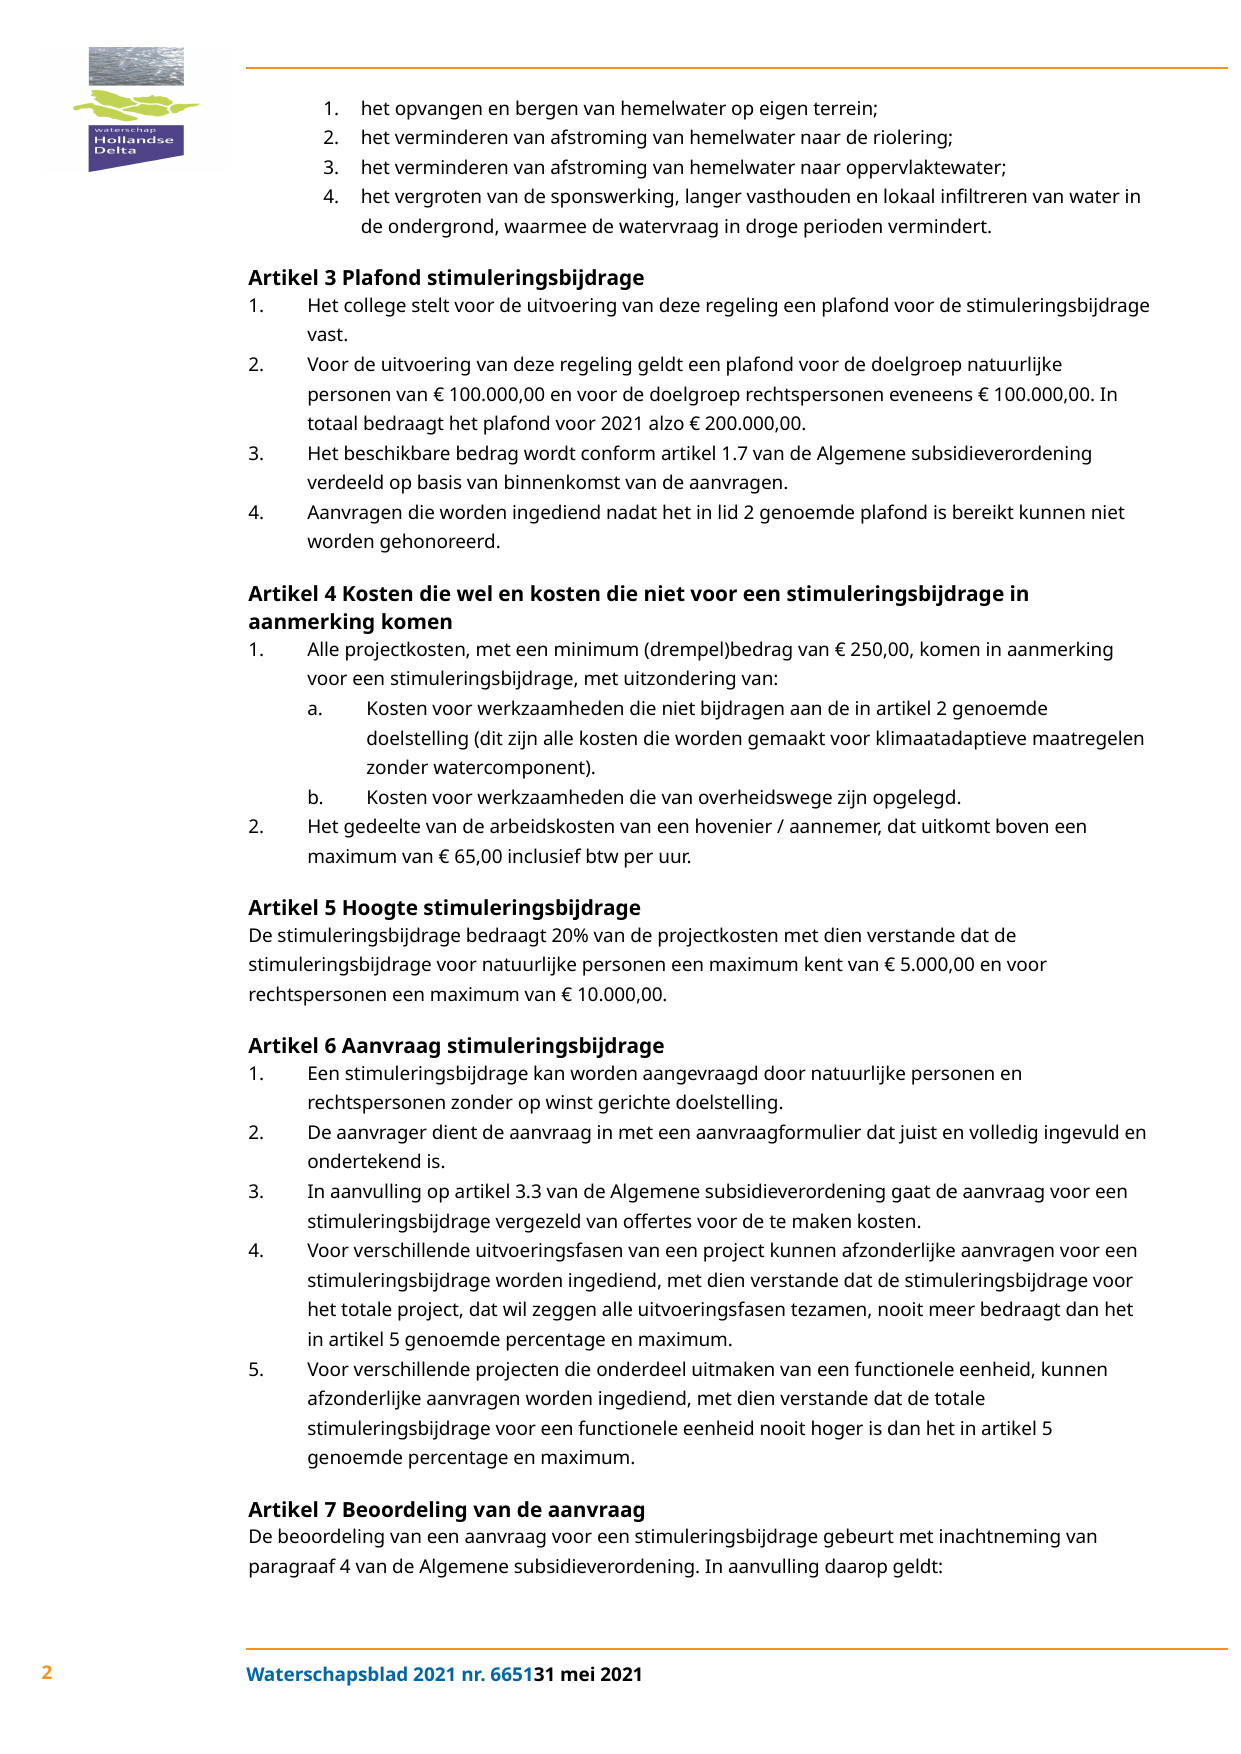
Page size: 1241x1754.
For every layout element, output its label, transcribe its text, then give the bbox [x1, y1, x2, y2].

list Kosten voor werkzaamheden die niet bijdragen aan de in artikel 2 genoemde doelstelling (dit zijn alle kosten die worden gemaakt voor klimaatadaptieve maatregelen zonder watercomponent). [307, 695, 1152, 780]
text Artikel 7 Beoordeling van de aanvraag [248, 1495, 1152, 1523]
text Artikel 5 Hoogte stimuleringsbijdrage [248, 893, 1152, 922]
list Kosten voor werkzaamheden die van overheidswege zijn opgelegd. [307, 784, 1152, 809]
list Voor de uitvoering van deze regeling geldt een plafond voor de doelgroep natuurlijke personen van € 100.000,00 en voor de doelgroep rechtspersonen eveneens € 100.000,00. In totaal bedraagt het plafond voor 2021 alzo € 200.000,00. [248, 351, 1152, 436]
list Voor verschillende uitvoeringsfasen van een project kunnen afzonderlijke aanvragen voor een stimuleringsbijdrage worden ingediend, met dien verstande dat de stimuleringsbijdrage voor het totale project, dat wil zeggen alle uitvoeringsfasen tezamen, nooit meer bedraagt dan het in artikel 5 genoemde percentage en maximum. [248, 1237, 1152, 1352]
text Artikel 6 Aanvraag stimuleringsbijdrage [248, 1031, 1152, 1060]
list De aanvrager dient de aanvraag in met een aanvraagformulier dat juist en volledig ingevuld en ondertekend is. [248, 1119, 1152, 1174]
text De beoordeling van een aanvraag voor een stimuleringsbijdrage gebeurt met inachtneming van paragraaf 4 van de Algemene subsidieverordening. In aanvulling daarop geldt: [248, 1523, 1152, 1579]
list Het gedeelte van de arbeidskosten van een hovenier / aannemer, dat uitkomt boven een maximum van € 65,00 inclusief btw per uur. [248, 813, 1152, 869]
list Een stimuleringsbijdrage kan worden aangevraagd door natuurlijke personen en rechtspersonen zonder op winst gerichte doelstelling. [248, 1060, 1152, 1115]
list het opvangen en bergen van hemelwater op eigen terrein; [323, 95, 1152, 121]
text Artikel 4 Kosten die wel en kosten die niet voor een stimuleringsbijdrage in aanmerking komen [248, 579, 1152, 636]
list In aanvulling op artikel 3.3 van de Algemene subsidieverordening gaat de aanvraag voor een stimuleringsbijdrage vergezeld van offertes voor de te maken kosten. [248, 1178, 1152, 1233]
text De stimuleringsbijdrage bedraagt 20% van de projectkosten met dien verstande dat de stimuleringsbijdrage voor natuurlijke personen een maximum kent van € 5.000,00 en voor rechtspersonen een maximum van € 10.000,00. [248, 922, 1152, 1007]
list het verminderen van afstroming van hemelwater naar oppervlaktewater; [323, 154, 1152, 180]
picture [41, 47, 231, 172]
list Alle projectkosten, met een minimum (drempel)bedrag van € 250,00, komen in aanmerking voor een stimuleringsbijdrage, met uitzondering van: [248, 636, 1152, 691]
list Het beschikbare bedrag wordt conform artikel 1.7 van de Algemene subsidieverordening verdeeld op basis van binnenkomst van de aanvragen. [248, 440, 1152, 495]
list Het college stelt voor de uitvoering van deze regeling een plafond voor de stimuleringsbijdrage vast. [248, 292, 1152, 347]
list Aanvragen die worden ingediend nadat het in lid 2 genoemde plafond is bereikt kunnen niet worden gehonoreerd. [248, 499, 1152, 554]
text Artikel 3 Plafond stimuleringsbijdrage [248, 263, 1152, 292]
list het vergroten van de sponswerking, langer vasthouden en lokaal infiltreren van water in de ondergrond, waarmee de watervraag in droge perioden vermindert. [323, 183, 1152, 239]
list Voor verschillende projecten die onderdeel uitmaken van een functionele eenheid, kunnen afzonderlijke aanvragen worden ingediend, met dien verstande dat de totale stimuleringsbijdrage voor een functionele eenheid nooit hoger is dan het in artikel 5 genoemde percentage en maximum. [248, 1356, 1152, 1470]
list het verminderen van afstroming van hemelwater naar de riolering; [323, 124, 1152, 150]
